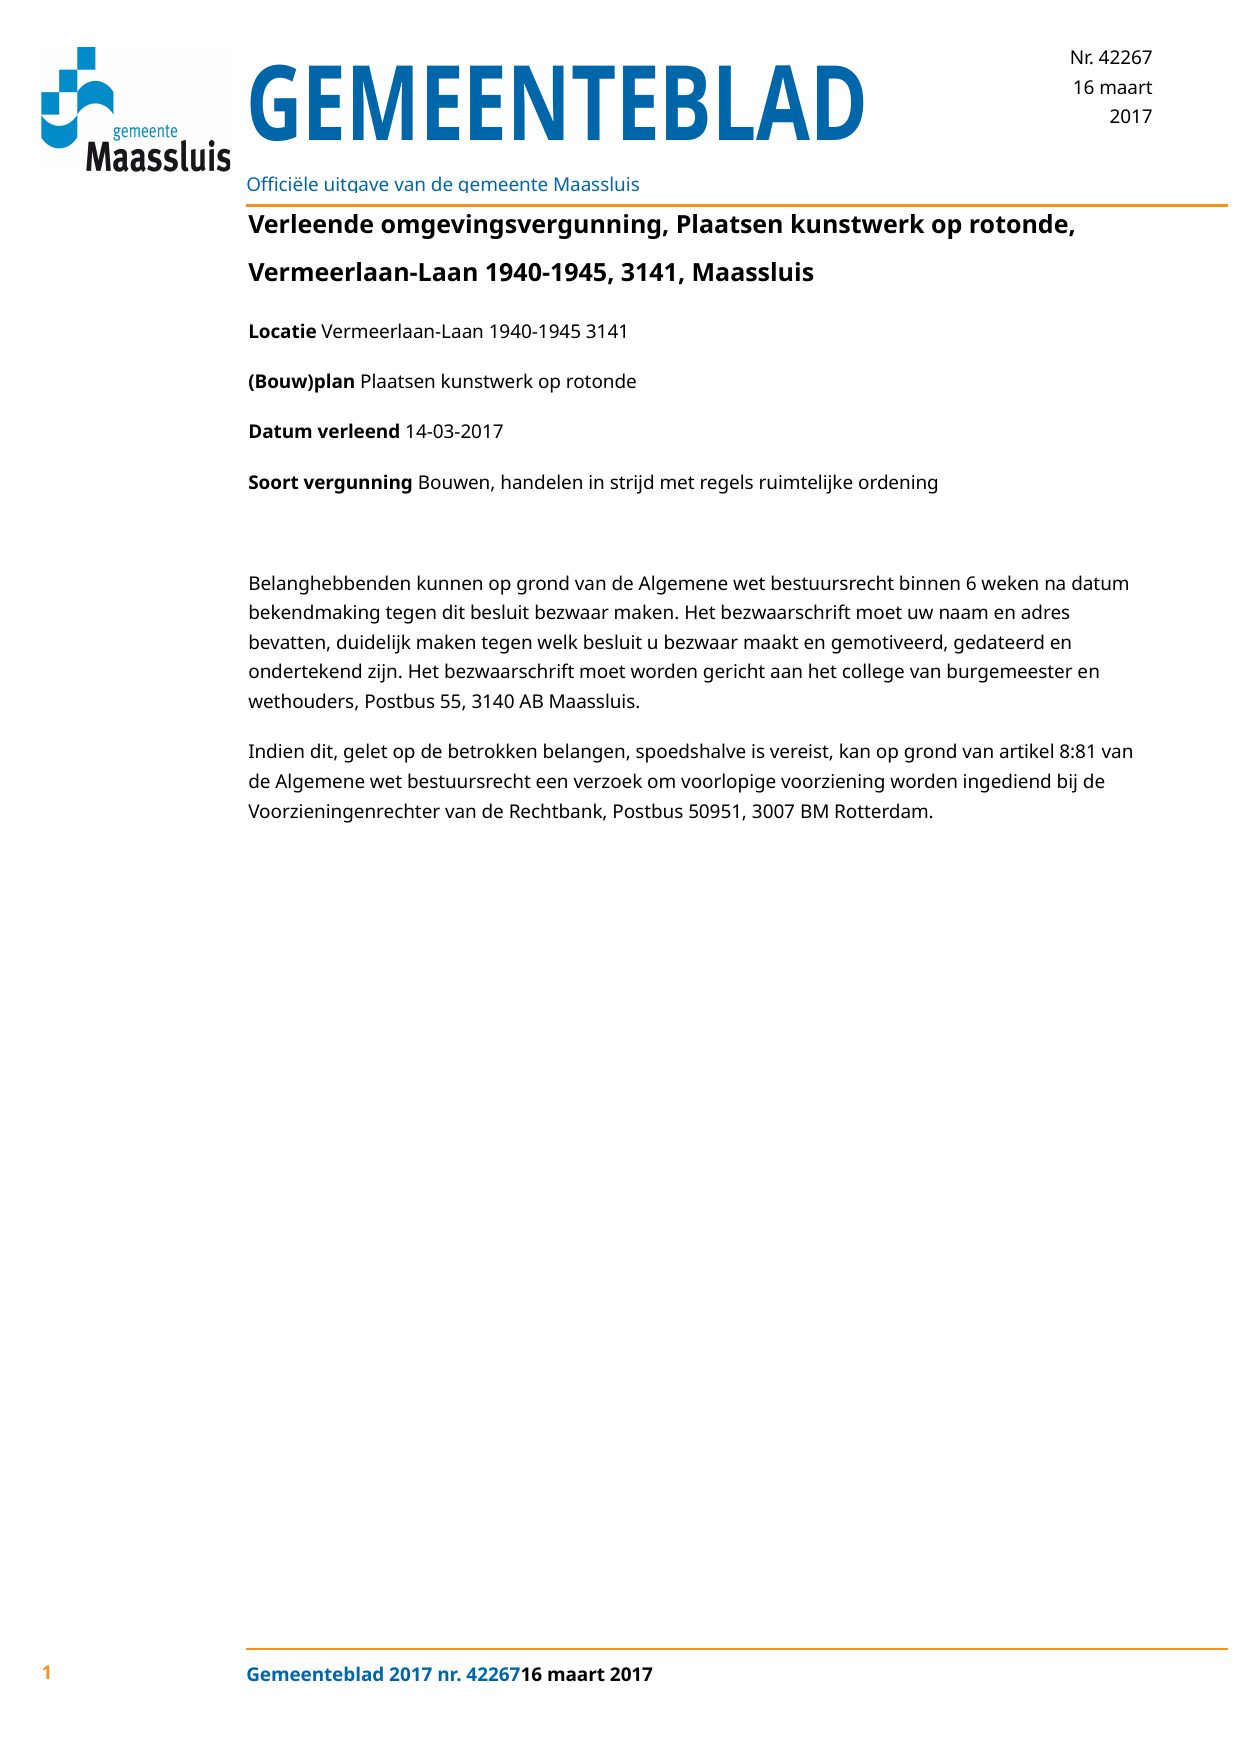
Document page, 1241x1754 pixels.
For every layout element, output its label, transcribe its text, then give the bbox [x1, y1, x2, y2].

picture [41, 47, 77, 92]
text (Bouw)plan Plaatsen kunstwerk op rotonde [248, 368, 1152, 394]
text Datum verleend 14-03-2017 [248, 419, 1152, 444]
text Indien dit, gelet op de betrokken belangen, spoedshalve is vereist, kan op grond van artikel 8:81 van de Algemene wet bestuursrecht een verzoek om voorlopige voorziening worden ingediend bij de Voorzieningenrechter van de Rechtbank, Postbus 50951, 3007 BM Rotterdam. [248, 739, 1152, 824]
text Belanghebbenden kunnen op grond van de Algemene wet bestuursrecht binnen 6 weken na datum bekendmaking tegen dit besluit bezwaar maken. Het bezwaarschrift moet uw naam en adres bevatten, duidelijk maken tegen welk besluit u bezwaar maakt en gemotiveerd, gedateerd en ondertekend zijn. Het bezwaarschrift moet worden gericht aan het college van burgemeester en wethouders, Postbus 55, 3140 AB Maassluis. [248, 570, 1152, 714]
text Soort vergunning Bouwen, handelen in strijd met regels ruimtelijke ordening [248, 469, 1152, 495]
picture [41, 47, 231, 172]
text Verleende omgevingsvergunning, Plaatsen kunstwerk op rotonde, Vermeerlaan-Laan 1940-1945, 3141, Maassluis [248, 207, 1152, 288]
text Locatie Vermeerlaan-Laan 1940-1945 3141 [248, 318, 1152, 344]
